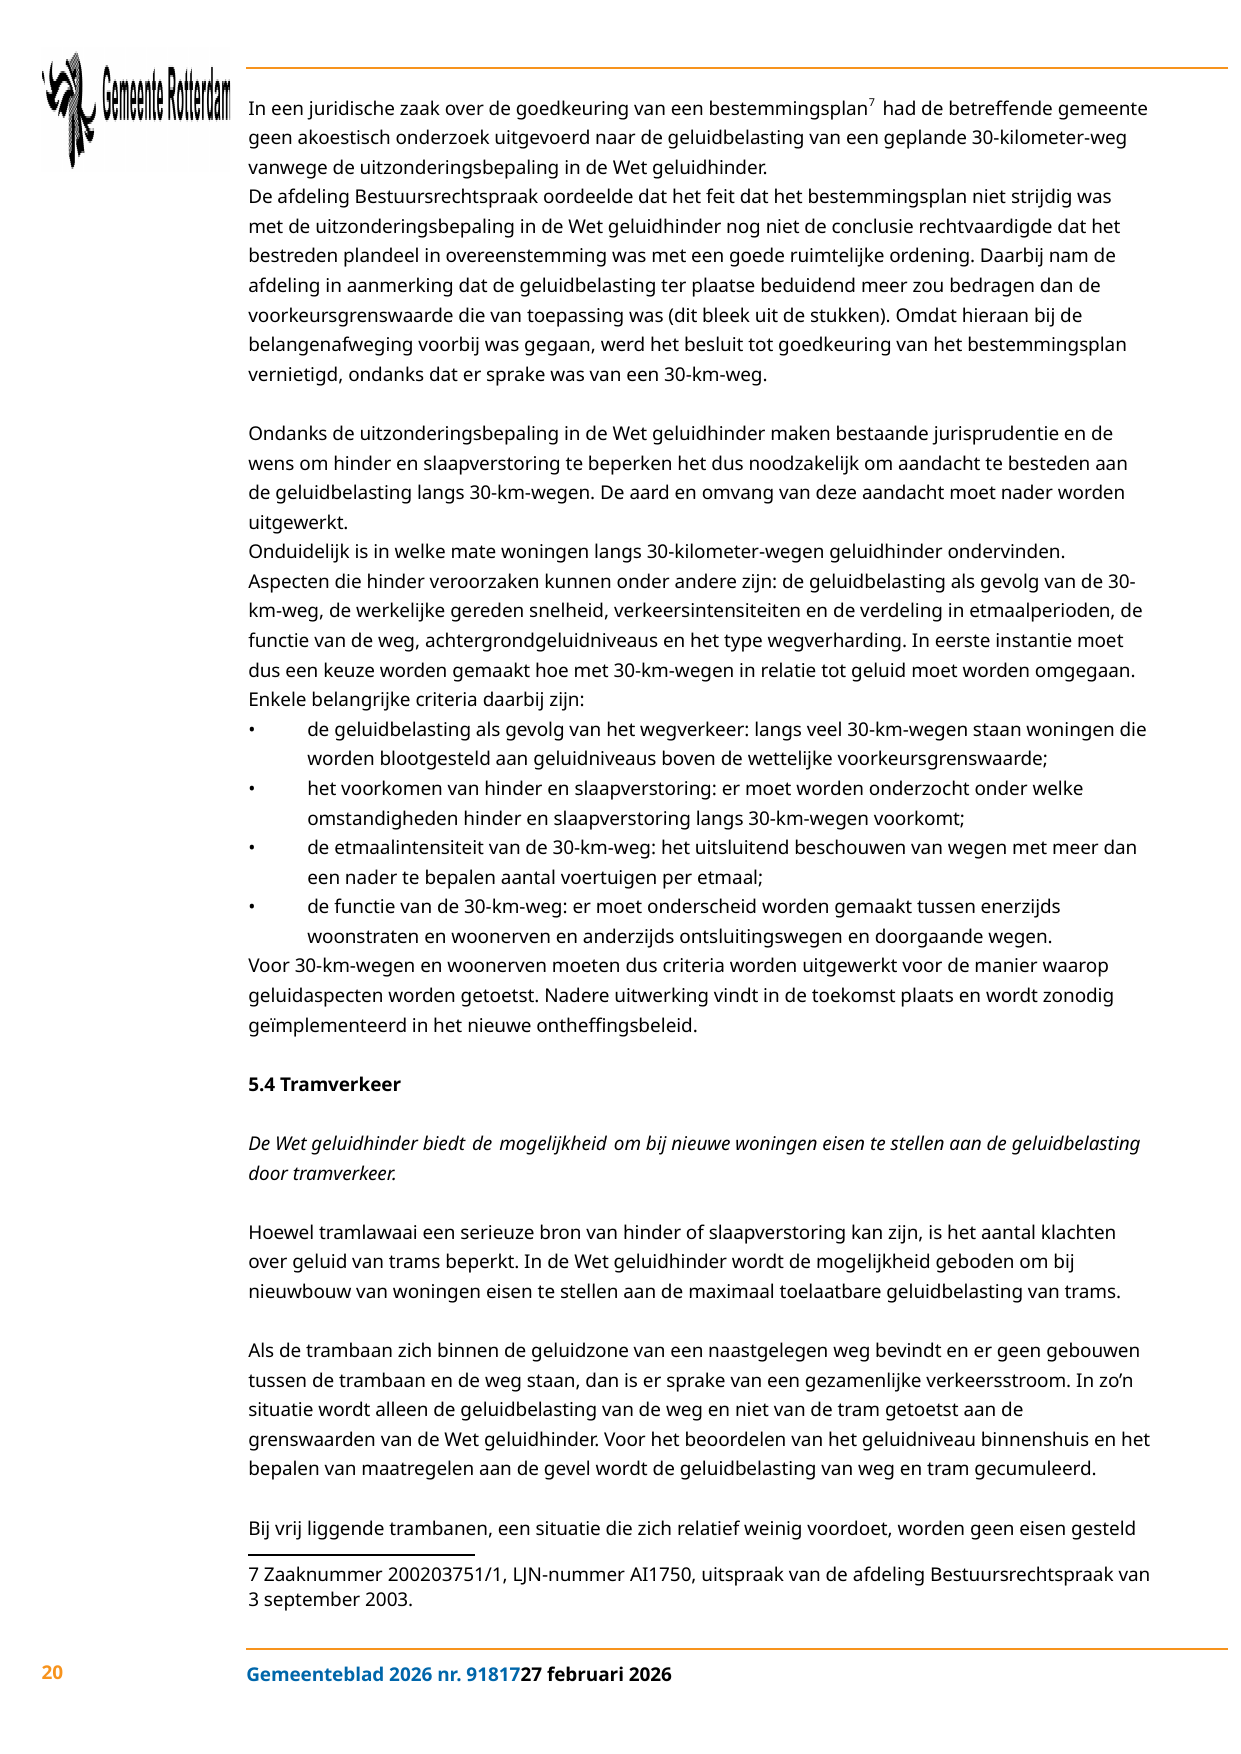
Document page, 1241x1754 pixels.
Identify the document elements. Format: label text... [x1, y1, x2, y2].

list de functie van de 30-km-weg: er moet onderscheid worden gemaakt tussen enerzijds woonstraten en woonerven en anderzijds ontsluitingswegen en doorgaande wegen. [248, 893, 1152, 949]
text In een juridische zaak over de goedkeuring van een bestemmingsplan had de betreffende gemeente geen akoestisch onderzoek uitgevoerd naar de geluidbelasting van een geplande 30-kilometer-weg vanwege de uitzonderingsbepaling in de Wet geluidhinder. [248, 95, 1152, 180]
text Bij vrij liggende trambanen, een situatie die zich relatief weinig voordoet, worden geen eisen gesteld [248, 1515, 1152, 1541]
text Voor 30-km-wegen en woonerven moeten dus criteria worden uitgewerkt voor de manier waarop geluidaspecten worden getoetst. Nadere uitwerking vindt in de toekomst plaats en wordt zonodig geïmplementeerd in het nieuwe ontheffingsbeleid. [248, 953, 1152, 1038]
text De Wet geluidhinder biedt de mogelijkheid om bij nieuwe woningen eisen te stellen aan de geluidbelasting door tramverkeer. [248, 1130, 1152, 1186]
text De afdeling Bestuursrechtspraak oordeelde dat het feit dat het bestemmingsplan niet strijdig was met de uitzonderingsbepaling in de Wet geluidhinder nog niet de conclusie rechtvaardigde dat het bestreden plandeel in overeenstemming was met een goede ruimtelijke ordening. Daarbij nam de afdeling in aanmerking dat de geluidbelasting ter plaatse beduidend meer zou bedragen dan de voorkeursgrenswaarde die van toepassing was (dit bleek uit de stukken). Omdat hieraan bij de belangenafweging voorbij was gegaan, werd het besluit tot goedkeuring van het bestemmingsplan vernietigd, ondanks dat er sprake was van een 30-km-weg. [248, 183, 1152, 387]
text 5.4 Tramverkeer [248, 1071, 1152, 1097]
text Zaaknummer 200203751/1, LJN-nummer AI1750, uitspraak van de afdeling Bestuursrechtspraak van 3 september 2003. [248, 1561, 1152, 1612]
list de etmaalintensiteit van de 30-km-weg: het uitsluitend beschouwen van wegen met meer dan een nader te bepalen aantal voertuigen per etmaal; [248, 834, 1152, 890]
text Als de trambaan zich binnen de geluidzone van een naastgelegen weg bevindt en er geen gebouwen tussen de trambaan en de weg staan, dan is er sprake van een gezamenlijke verkeersstroom. In zo’n situatie wordt alleen de geluidbelasting van de weg en niet van de tram getoetst aan de grenswaarden van de Wet geluidhinder. Voor het beoordelen van het geluidniveau binnenshuis en het bepalen van maatregelen aan de gevel wordt de geluidbelasting van weg en tram gecumuleerd. [248, 1337, 1152, 1481]
text Hoewel tramlawaai een serieuze bron van hinder of slaapverstoring kan zijn, is het aantal klachten over geluid van trams beperkt. In de Wet geluidhinder wordt de mogelijkheid geboden om bij nieuwbouw van woningen eisen te stellen aan de maximaal toelaatbare geluidbelasting van trams. [248, 1219, 1152, 1304]
text Onduidelijk is in welke mate woningen langs 30-kilometer-wegen geluidhinder ondervinden. Aspecten die hinder veroorzaken kunnen onder andere zijn: de geluidbelasting als gevolg van de 30-km-weg, de werkelijke gereden snelheid, verkeersintensiteiten en de verdeling in etmaalperioden, de functie van de weg, achtergrondgeluidniveaus en het type wegverharding. In eerste instantie moet dus een keuze worden gemaakt hoe met 30-km-wegen in relatie tot geluid moet worden omgegaan. Enkele belangrijke criteria daarbij zijn: [248, 538, 1152, 712]
list het voorkomen van hinder en slaapverstoring: er moet worden onderzocht onder welke omstandigheden hinder en slaapverstoring langs 30-km-wegen voorkomt; [248, 775, 1152, 831]
list de geluidbelasting als gevolg van het wegverkeer: langs veel 30-km-wegen staan woningen die worden blootgesteld aan geluidniveaus boven de wettelijke voorkeursgrenswaarde; [248, 716, 1152, 771]
picture [41, 47, 231, 172]
text Ondanks de uitzonderingsbepaling in de Wet geluidhinder maken bestaande jurisprudentie en de wens om hinder en slaapverstoring te beperken het dus noodzakelijk om aandacht te besteden aan de geluidbelasting langs 30-km-wegen. De aard en omvang van deze aandacht moet nader worden uitgewerkt. [248, 420, 1152, 535]
